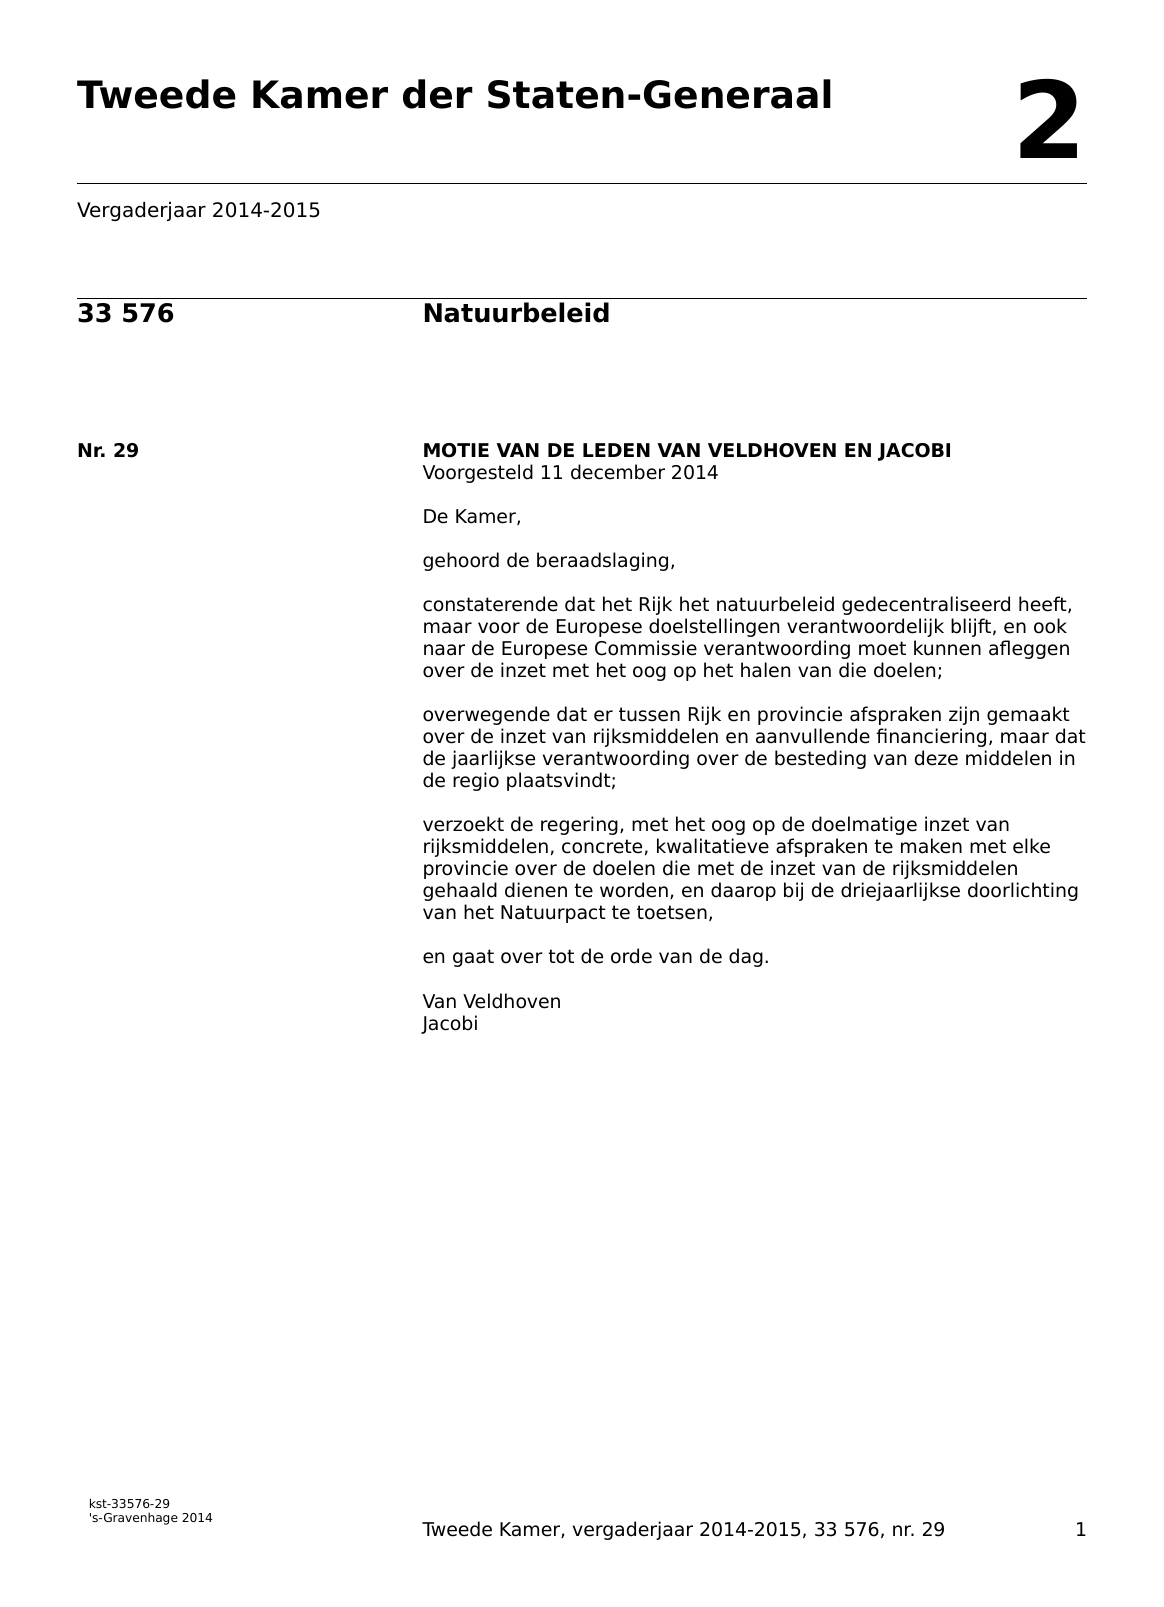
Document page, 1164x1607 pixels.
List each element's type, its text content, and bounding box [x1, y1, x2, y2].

table_cell Vergaderjaar 2014-2015 [77, 184, 1087, 298]
text en gaat over tot de orde van de dag. [422, 946, 1087, 968]
text verzoekt de regering, met het oog op de doelmatige inzet van rijksmiddelen, concrete, kwalitatieve afspraken te maken met elke provincie over de doelen die met de inzet van de rijksmiddelen gehaald dienen te worden, en daarop bij de driejaarlijkse doorlichting van het Natuurpact te toetsen, [422, 814, 1087, 924]
text kst-33576-29 [88, 1497, 323, 1511]
table_header 2 [886, 59, 1087, 183]
table_header Tweede Kamer der Staten-Generaal [77, 59, 886, 183]
text Voorgesteld 11 december 2014 [422, 462, 1087, 484]
text De Kamer, [422, 506, 1087, 528]
subtitle Nr. 29 MOTIE VAN DE LEDEN VAN VELDHOVEN EN JACOBI [77, 440, 1087, 462]
text overwegende dat er tussen Rijk en provincie afspraken zijn gemaakt over de inzet van rijksmiddelen en aanvullende financiering, maar dat de jaarlijkse verantwoording over de besteding van deze middelen in de regio plaatsvindt; [422, 704, 1087, 792]
text Jacobi [422, 1013, 1087, 1034]
subtitle 33 576 Natuurbeleid [77, 299, 1087, 329]
text constaterende dat het Rijk het natuurbeleid gedecentraliseerd heeft, maar voor de Europese doelstellingen verantwoordelijk blijft, en ook naar de Europese Commissie verantwoording moet kunnen afleggen over de inzet met het oog op het halen van die doelen; [422, 594, 1087, 682]
text 's-Gravenhage 2014 [88, 1511, 323, 1525]
text gehoord de beraadslaging, [422, 550, 1087, 572]
text Van Veldhoven [422, 991, 1087, 1013]
